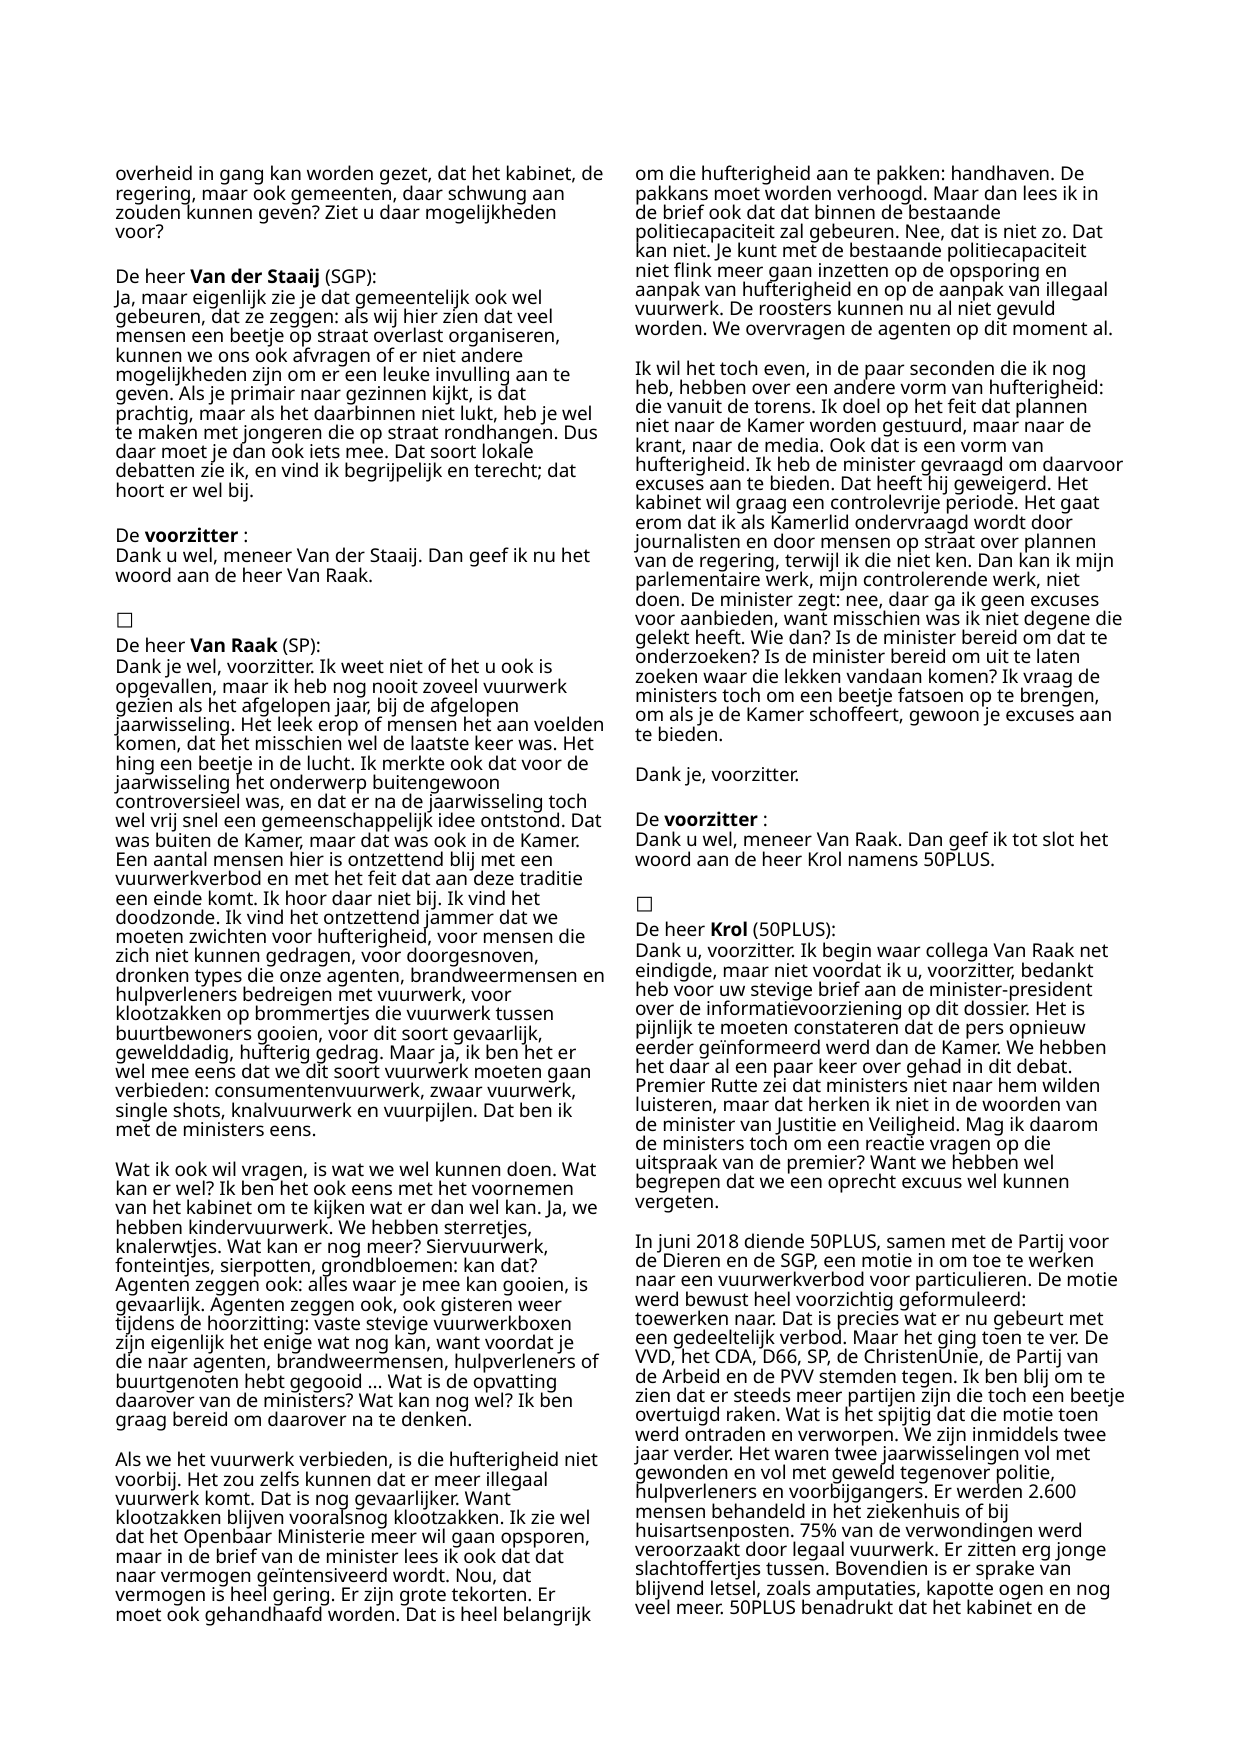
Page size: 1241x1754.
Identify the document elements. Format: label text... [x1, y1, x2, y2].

text Dank u wel, meneer Van der Staaij. Dan geef ik nu het woord aan de heer Van Raak. [115, 547, 605, 586]
text De voorzitter : [115, 522, 605, 547]
text om die hufterigheid aan te pakken: handhaven. De pakkans moet worden verhoogd. Maar dan lees ik in de brief ook dat dat binnen de bestaande politiecapaciteit zal gebeuren. Nee, dat is niet zo. Dat kan niet. Je kunt met de bestaande politiecapaciteit niet flink meer gaan inzetten op de opsporing en aanpak van hufterigheid en op de aanpak van illegaal vuurwerk. De roosters kunnen nu al niet gevuld worden. We overvragen de agenten op dit moment al. [635, 165, 1125, 339]
text Dank u, voorzitter. Ik begin waar collega Van Raak net eindigde, maar niet voordat ik u, voorzitter, bedankt heb voor uw stevige brief aan de minister-president over de informatievoorziening op dit dossier. Het is pijnlijk te moeten constateren dat de pers opnieuw eerder geïnformeerd werd dan de Kamer. We hebben het daar al een paar keer over gehad in dit debat. Premier Rutte zei dat ministers niet naar hem wilden luisteren, maar dat herken ik niet in de woorden van de minister van Justitie en Veiligheid. Mag ik daarom de ministers toch om een reactie vragen op die uitspraak van de premier? Want we hebben wel begrepen dat we een oprecht excuus wel kunnen vergeten. [635, 942, 1125, 1212]
text De voorzitter : [635, 806, 1125, 831]
text De heer Van der Staaij (SGP): [115, 263, 605, 289]
text In juni 2018 diende 50PLUS, samen met de Partij voor de Dieren en de SGP, een motie in om toe te werken naar een vuurwerkverbod voor particulieren. De motie werd bewust heel voorzichtig geformuleerd: toewerken naar. Dat is precies wat er nu gebeurt met een gedeeltelijk verbod. Maar het ging toen te ver. De VVD, het CDA, D66, SP, de ChristenUnie, de Partij van de Arbeid en de PVV stemden tegen. Ik ben blij om te zien dat er steeds meer partijen zijn die toch een beetje overtuigd raken. Wat is het spijtig dat die motie toen werd ontraden en verworpen. We zijn inmiddels twee jaar verder. Het waren twee jaarwisselingen vol met gewonden en vol met geweld tegenover politie, hulpverleners en voorbijgangers. Er werden 2.600 mensen behandeld in het ziekenhuis of bij huisartsenposten. 75% van de verwondingen werd veroorzaakt door legaal vuurwerk. Er zitten erg jonge slachtoffertjes tussen. Bovendien is er sprake van blijvend letsel, zoals amputaties, kapotte ogen en nog veel meer. 50PLUS benadrukt dat het kabinet en de [635, 1233, 1125, 1618]
text Als we het vuurwerk verbieden, is die hufterigheid niet voorbij. Het zou zelfs kunnen dat er meer illegaal vuurwerk komt. Dat is nog gevaarlijker. Want klootzakken blijven vooralsnog klootzakken. Ik zie wel dat het Openbaar Ministerie meer wil gaan opsporen, maar in de brief van de minister lees ik ook dat dat naar vermogen geïntensiveerd wordt. Nou, dat vermogen is heel gering. Er zijn grote tekorten. Er moet ook gehandhaafd worden. Dat is heel belangrijk [115, 1451, 605, 1625]
text De heer Krol (50PLUS): [635, 917, 1125, 942]
text De heer Van Raak (SP): [115, 633, 605, 658]
text ⬜ [635, 891, 1125, 917]
text ⬜ [115, 607, 605, 633]
text overheid in gang kan worden gezet, dat het kabinet, de regering, maar ook gemeenten, daar schwung aan zouden kunnen geven? Ziet u daar mogelijkheden voor? [115, 165, 605, 242]
text Dank u wel, meneer Van Raak. Dan geef ik tot slot het woord aan de heer Krol namens 50PLUS. [635, 831, 1125, 870]
text Ja, maar eigenlijk zie je dat gemeentelijk ook wel gebeuren, dat ze zeggen: als wij hier zien dat veel mensen een beetje op straat overlast organiseren, kunnen we ons ook afvragen of er niet andere mogelijkheden zijn om er een leuke invulling aan te geven. Als je primair naar gezinnen kijkt, is dat prachtig, maar als het daarbinnen niet lukt, heb je wel te maken met jongeren die op straat rondhangen. Dus daar moet je dan ook iets mee. Dat soort lokale debatten zie ik, en vind ik begrijpelijk en terecht; dat hoort er wel bij. [115, 289, 605, 501]
text Dank je, voorzitter. [635, 766, 1125, 785]
text Wat ik ook wil vragen, is wat we wel kunnen doen. Wat kan er wel? Ik ben het ook eens met het voornemen van het kabinet om te kijken wat er dan wel kan. Ja, we hebben kindervuurwerk. We hebben sterretjes, knalerwtjes. Wat kan er nog meer? Siervuurwerk, fonteintjes, sierpotten, grondbloemen: kan dat? Agenten zeggen ook: alles waar je mee kan gooien, is gevaarlijk. Agenten zeggen ook, ook gisteren weer tijdens de hoorzitting: vaste stevige vuurwerkboxen zijn eigenlijk het enige wat nog kan, want voordat je die naar agenten, brandweermensen, hulpverleners of buurtgenoten hebt gegooid ... Wat is de opvatting daarover van de ministers? Wat kan nog wel? Ik ben graag bereid om daarover na te denken. [115, 1161, 605, 1431]
text Ik wil het toch even, in de paar seconden die ik nog heb, hebben over een andere vorm van hufterigheid: die vanuit de torens. Ik doel op het feit dat plannen niet naar de Kamer worden gestuurd, maar naar de krant, naar de media. Ook dat is een vorm van hufterigheid. Ik heb de minister gevraagd om daarvoor excuses aan te bieden. Dat heeft hij geweigerd. Het kabinet wil graag een controlevrije periode. Het gaat erom dat ik als Kamerlid ondervraagd wordt door journalisten en door mensen op straat over plannen van de regering, terwijl ik die niet ken. Dan kan ik mijn parlementaire werk, mijn controlerende werk, niet doen. De minister zegt: nee, daar ga ik geen excuses voor aanbieden, want misschien was ik niet degene die gelekt heeft. Wie dan? Is de minister bereid om dat te onderzoeken? Is de minister bereid om uit te laten zoeken waar die lekken vandaan komen? Ik vraag de ministers toch om een beetje fatsoen op te brengen, om als je de Kamer schoffeert, gewoon je excuses aan te bieden. [635, 359, 1125, 745]
text Dank je wel, voorzitter. Ik weet niet of het u ook is opgevallen, maar ik heb nog nooit zoveel vuurwerk gezien als het afgelopen jaar, bij de afgelopen jaarwisseling. Het leek erop of mensen het aan voelden komen, dat het misschien wel de laatste keer was. Het hing een beetje in de lucht. Ik merkte ook dat voor de jaarwisseling het onderwerp buitengewoon controversieel was, en dat er na de jaarwisseling toch wel vrij snel een gemeenschappelijk idee ontstond. Dat was buiten de Kamer, maar dat was ook in de Kamer. Een aantal mensen hier is ontzettend blij met een vuurwerkverbod en met het feit dat aan deze traditie een einde komt. Ik hoor daar niet bij. Ik vind het doodzonde. Ik vind het ontzettend jammer dat we moeten zwichten voor hufterigheid, voor mensen die zich niet kunnen gedragen, voor doorgesnoven, dronken types die onze agenten, brandweermensen en hulpverleners bedreigen met vuurwerk, voor klootzakken op brommertjes die vuurwerk tussen buurtbewoners gooien, voor dit soort gevaarlijk, gewelddadig, hufterig gedrag. Maar ja, ik ben het er wel mee eens dat we dit soort vuurwerk moeten gaan verbieden: consumentenvuurwerk, zwaar vuurwerk, single shots, knalvuurwerk en vuurpijlen. Dat ben ik met de ministers eens. [115, 658, 605, 1140]
